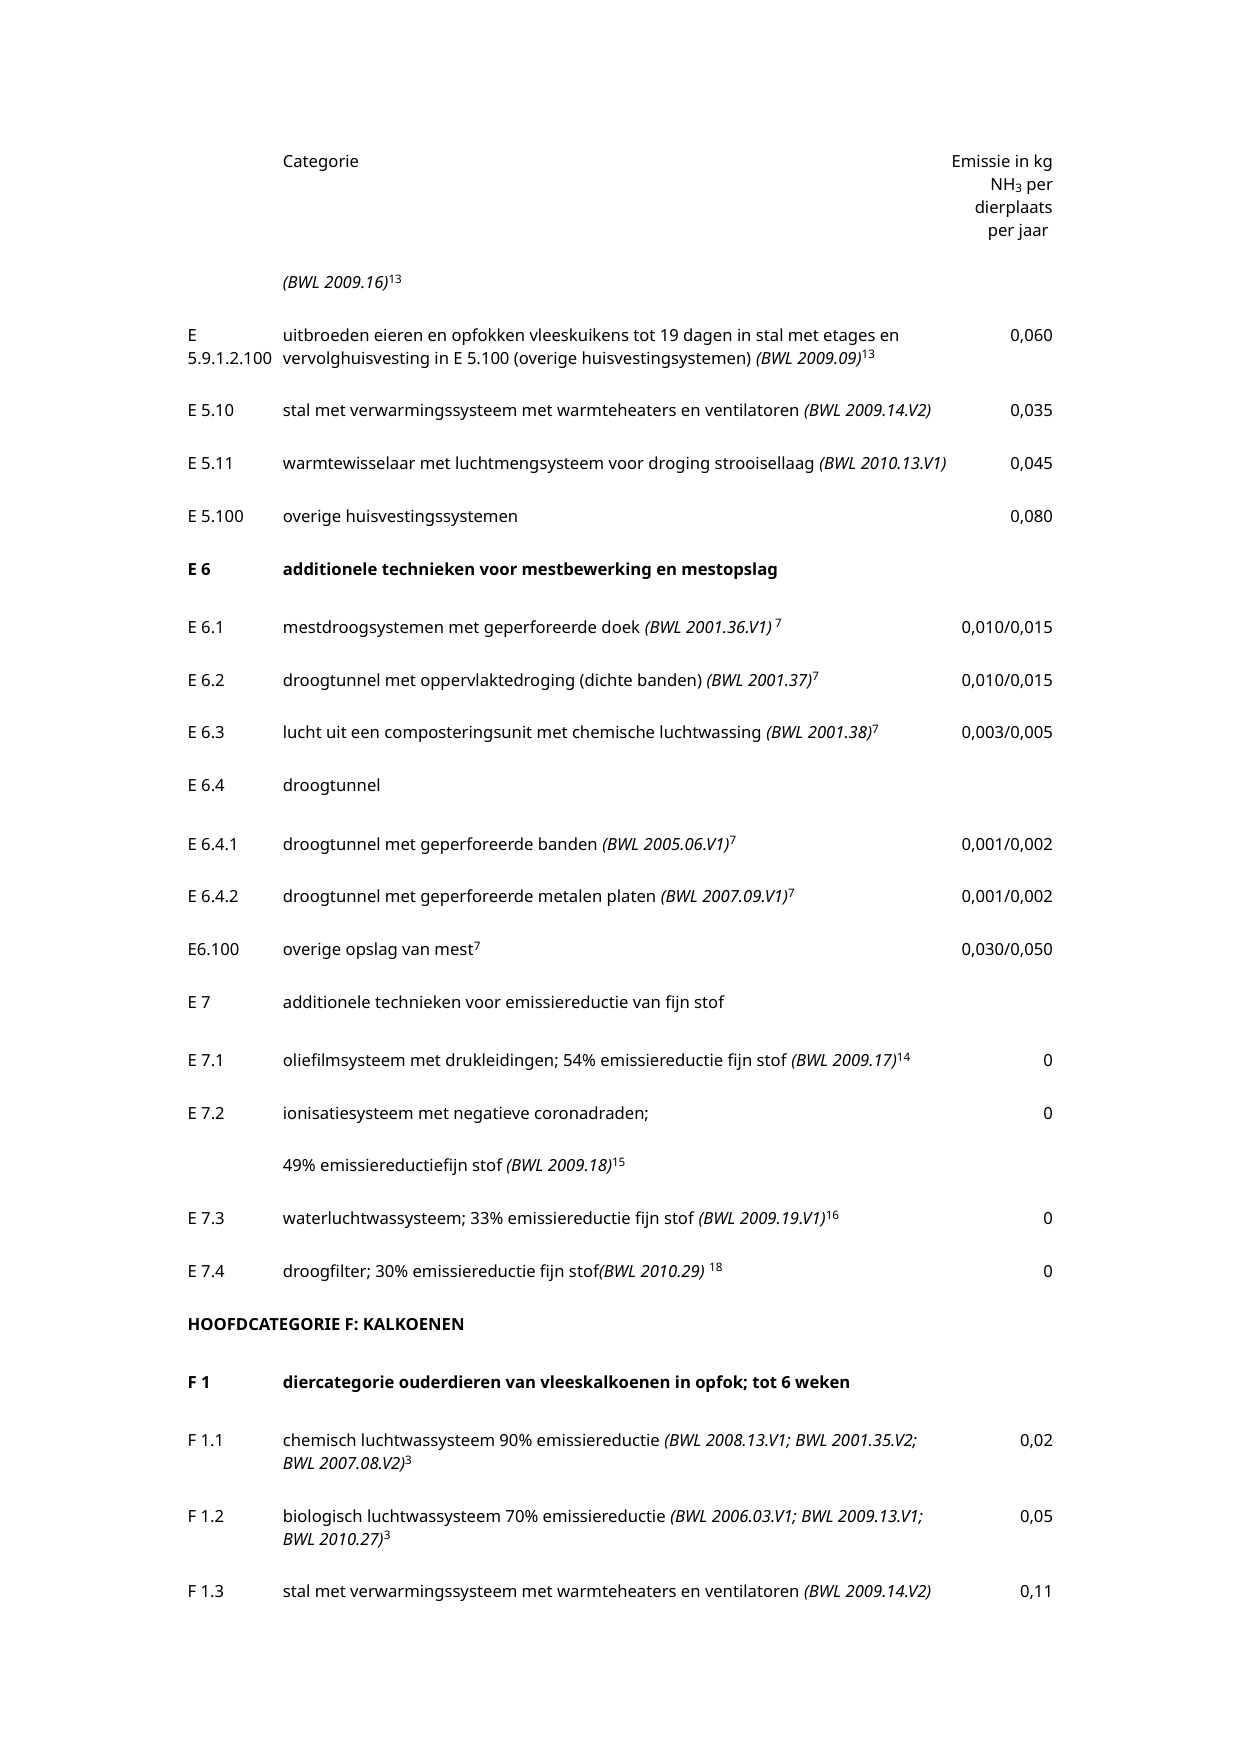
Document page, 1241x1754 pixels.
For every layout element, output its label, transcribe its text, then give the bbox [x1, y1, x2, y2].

table_cell E 6.3 [188, 721, 283, 774]
table_cell 0,05 [949, 1505, 1053, 1580]
table_cell [949, 1312, 1053, 1371]
table_header [188, 150, 283, 271]
table_cell uitbroeden eieren en opfokken vleeskuikens tot 19 dagen in stal met etages en vervolghuisvesting in E 5.100 (overige huisvestingsystemen) (BWL 2009.09)13 [283, 324, 949, 399]
table_cell 0,060 [949, 324, 1053, 399]
table_cell [188, 271, 283, 323]
table_cell E 6.4.1 [188, 832, 283, 885]
table_cell lucht uit een composteringsunit met chemische luchtwassing (BWL 2001.38)7 [283, 721, 949, 774]
table_cell additionele technieken voor mestbewerking en mestopslag [283, 557, 949, 616]
table_cell [949, 557, 1053, 616]
table_cell HOOFDCATEGORIE F: KALKOENEN [188, 1312, 949, 1371]
table_cell mestdroogsystemen met geperforeerde doek (BWL 2001.36.V1) 7 [283, 616, 949, 668]
table_cell droogtunnel [283, 774, 949, 832]
table_cell 0 [949, 1101, 1053, 1207]
table_cell waterluchtwassysteem; 33% emissiereductie fijn stof (BWL 2009.19.V1)16 [283, 1207, 949, 1259]
table_cell E 6.1 [188, 616, 283, 668]
table_cell 0,11 [949, 1580, 1053, 1603]
table_cell additionele technieken voor emissiereductie van fijn stof [283, 990, 949, 1049]
table_cell E 7.4 [188, 1260, 283, 1312]
table_header Emissie in kg NH3 per dierplaats per jaar [949, 150, 1053, 271]
table_cell warmtewisselaar met luchtmengsysteem voor droging strooisellaag (BWL 2010.13.V1) [283, 452, 949, 504]
table_cell [949, 271, 1053, 323]
table_header Categorie [283, 150, 949, 271]
table_cell 0,010/0,015 [949, 668, 1053, 721]
table_cell 0,080 [949, 504, 1053, 557]
table_cell [949, 1371, 1053, 1429]
table_cell 0,045 [949, 452, 1053, 504]
table_cell ionisatiesysteem met negatieve coronadraden; 49% emissiereductiefijn stof (BWL 2009.18)15 [283, 1101, 949, 1207]
table_cell F 1 [188, 1371, 283, 1429]
table_cell [949, 774, 1053, 832]
table_cell 0,010/0,015 [949, 616, 1053, 668]
table_cell F 1.3 [188, 1580, 283, 1603]
table_cell E 5.11 [188, 452, 283, 504]
table_cell (BWL 2009.16)13 [283, 271, 949, 323]
table_cell 0,035 [949, 399, 1053, 452]
table_cell E 5.10 [188, 399, 283, 452]
table_cell E 6.4.2 [188, 885, 283, 937]
table_cell 0,001/0,002 [949, 832, 1053, 885]
table_cell F 1.2 [188, 1505, 283, 1580]
table_cell stal met verwarmingssysteem met warmteheaters en ventilatoren (BWL 2009.14.V2) [283, 399, 949, 452]
table_cell droogtunnel met oppervlaktedroging (dichte banden) (BWL 2001.37)7 [283, 668, 949, 721]
table_cell chemisch luchtwassysteem 90% emissiereductie (BWL 2008.13.V1; BWL 2001.35.V2; BWL 2007.08.V2)3 [283, 1429, 949, 1504]
table_cell 0 [949, 1207, 1053, 1259]
table_cell E6.100 [188, 938, 283, 990]
table_cell E 5.100 [188, 504, 283, 557]
table_cell 0 [949, 1260, 1053, 1312]
table_cell E 7.1 [188, 1049, 283, 1101]
table_cell oliefilmsysteem met drukleidingen; 54% emissiereductie fijn stof (BWL 2009.17)14 [283, 1049, 949, 1101]
table_cell E 6.2 [188, 668, 283, 721]
table_cell droogtunnel met geperforeerde metalen platen (BWL 2007.09.V1)7 [283, 885, 949, 937]
table_cell E 5.9.1.2.100 [188, 324, 283, 399]
table_cell E 6.4 [188, 774, 283, 832]
table_cell E 7.2 [188, 1101, 283, 1207]
table_cell stal met verwarmingssysteem met warmteheaters en ventilatoren (BWL 2009.14.V2) [283, 1580, 949, 1603]
table_cell diercategorie ouderdieren van vleeskalkoenen in opfok; tot 6 weken [283, 1371, 949, 1429]
table_cell F 1.1 [188, 1429, 283, 1504]
table_cell E 7 [188, 990, 283, 1049]
table_cell biologisch luchtwassysteem 70% emissiereductie (BWL 2006.03.V1; BWL 2009.13.V1; BWL 2010.27)3 [283, 1505, 949, 1580]
table_cell 0,030/0,050 [949, 938, 1053, 990]
table_cell 0 [949, 1049, 1053, 1101]
table_cell droogfilter; 30% emissiereductie fijn stof(BWL 2010.29) 18 [283, 1260, 949, 1312]
table_cell E 6 [188, 557, 283, 616]
table_cell 0,02 [949, 1429, 1053, 1504]
table_cell droogtunnel met geperforeerde banden (BWL 2005.06.V1)7 [283, 832, 949, 885]
table_cell 0,003/0,005 [949, 721, 1053, 774]
table_cell overige huisvestingssystemen [283, 504, 949, 557]
table_cell overige opslag van mest7 [283, 938, 949, 990]
table_cell E 7.3 [188, 1207, 283, 1259]
table_cell [949, 990, 1053, 1049]
table_cell 0,001/0,002 [949, 885, 1053, 937]
